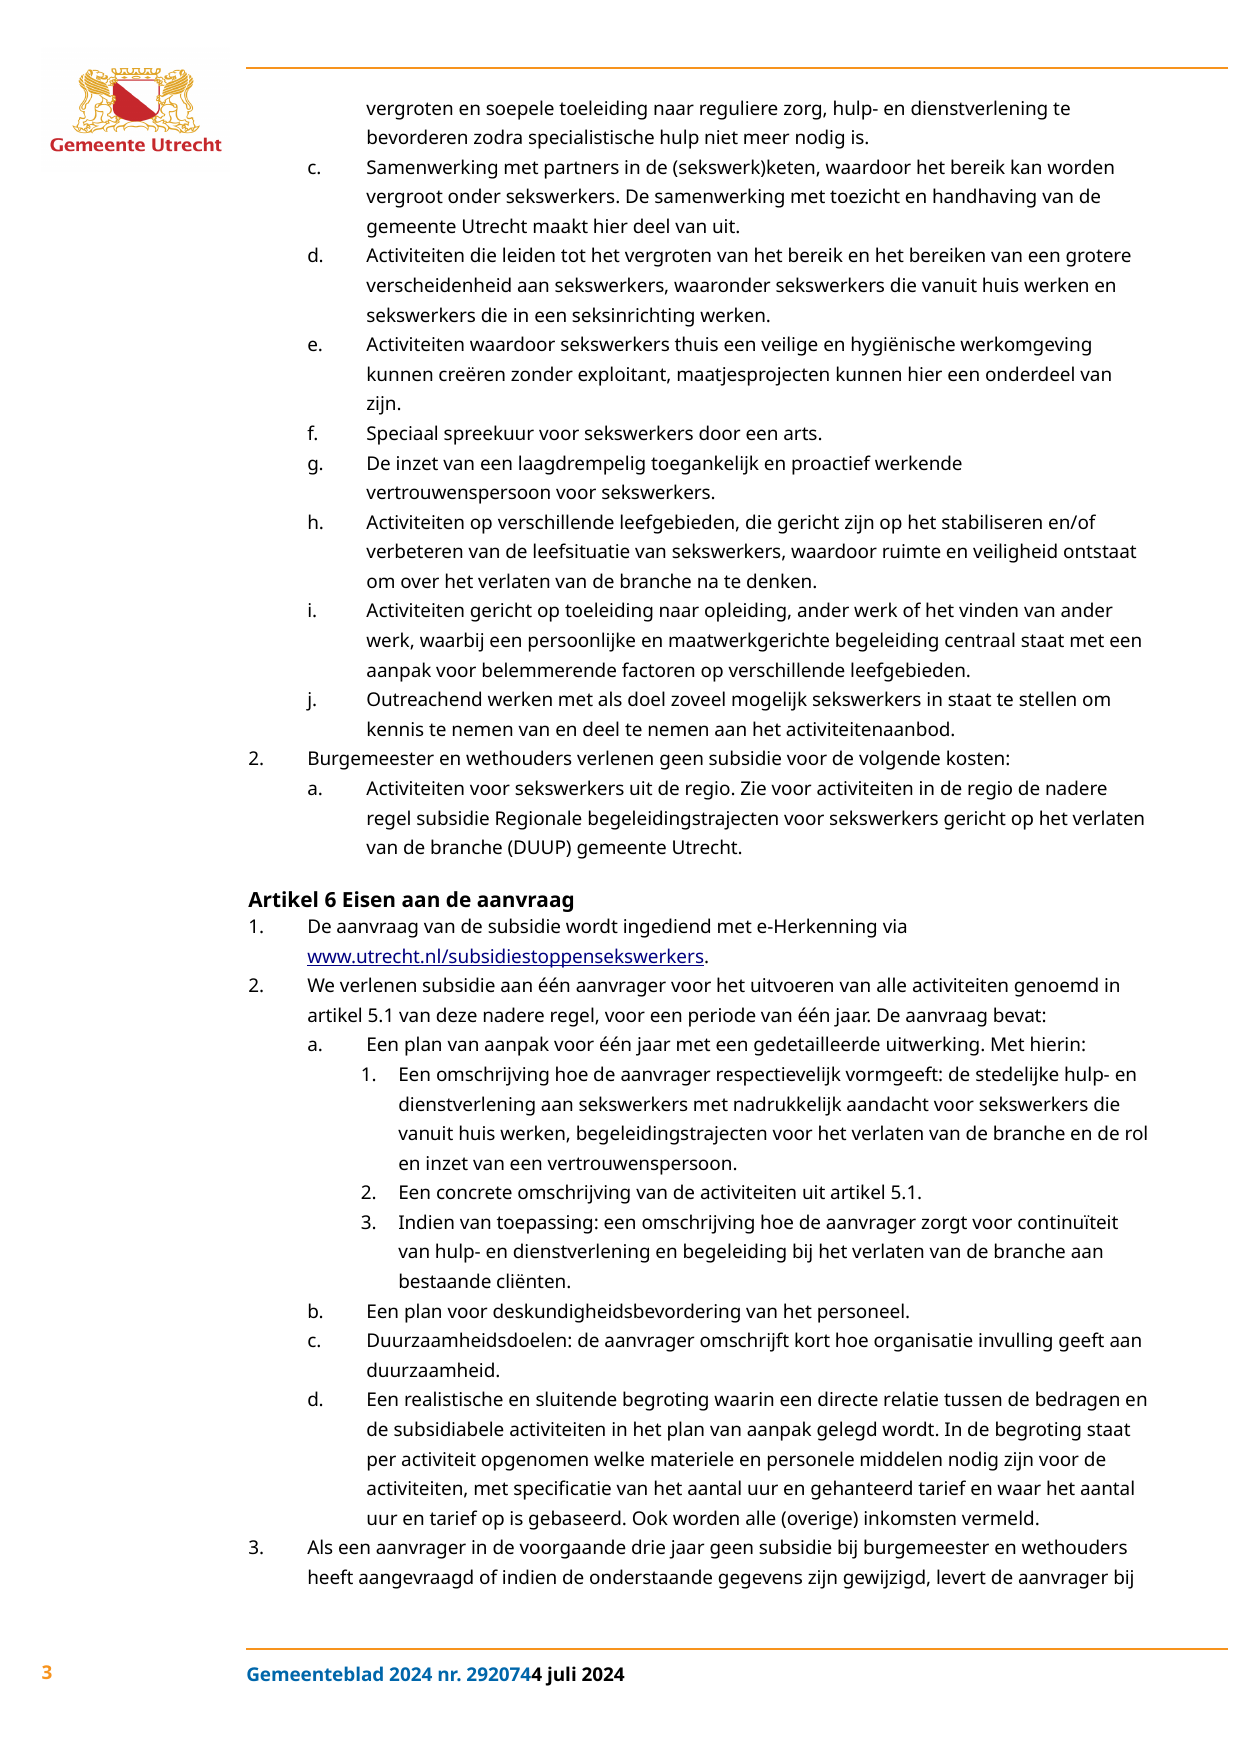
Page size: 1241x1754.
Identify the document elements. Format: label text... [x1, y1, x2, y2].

list Outreachend werken met als doel zoveel mogelijk sekswerkers in staat te stellen om kennis te nemen van en deel te nemen aan het activiteitenaanbod. [307, 686, 1152, 742]
list Een plan voor deskundigheidsbevordering van het personeel. [307, 1298, 1152, 1323]
list Activiteiten die leiden tot het vergroten van het bereik en het bereiken van een grotere verscheidenheid aan sekswerkers, waaronder sekswerkers die vanuit huis werken en sekswerkers die in een seksinrichting werken. [307, 243, 1152, 328]
picture [41, 47, 231, 172]
list We verlenen subsidie aan één aanvrager voor het uitvoeren van alle activiteiten genoemd in artikel 5.1 van deze nadere regel, voor een periode van één jaar. De aanvraag bevat: [248, 972, 1152, 1028]
text Artikel 6 Eisen aan de aanvraag [248, 885, 1152, 913]
list Activiteiten waardoor sekswerkers thuis een veilige en hygiënische werkomgeving kunnen creëren zonder exploitant, maatjesprojecten kunnen hier een onderdeel van zijn. [307, 331, 1152, 416]
list Activiteiten op verschillende leefgebieden, die gericht zijn op het stabiliseren en/of verbeteren van de leefsituatie van sekswerkers, waardoor ruimte en veiligheid ontstaat om over het verlaten van de branche na te denken. [307, 509, 1152, 594]
list Duurzaamheidsdoelen: de aanvrager omschrijft kort hoe organisatie invulling geeft aan duurzaamheid. [307, 1327, 1152, 1383]
list Als een aanvrager in de voorgaande drie jaar geen subsidie bij burgemeester en wethouders heeft aangevraagd of indien de onderstaande gegevens zijn gewijzigd, levert de aanvrager bij [248, 1534, 1152, 1590]
list vergroten en soepele toeleiding naar reguliere zorg, hulp- en dienstverlening te bevorderen zodra specialistische hulp niet meer nodig is. [307, 95, 1152, 150]
list De inzet van een laagdrempelig toegankelijk en proactief werkende vertrouwenspersoon voor sekswerkers. [307, 450, 1152, 505]
list Activiteiten voor sekswerkers uit de regio. Zie voor activiteiten in de regio de nadere regel subsidie Regionale begeleidingstrajecten voor sekswerkers gericht op het verlaten van de branche (DUUP) gemeente Utrecht. [307, 775, 1152, 860]
list Samenwerking met partners in de (sekswerk)keten, waardoor het bereik kan worden vergroot onder sekswerkers. De samenwerking met toezicht en handhaving van de gemeente Utrecht maakt hier deel van uit. [307, 154, 1152, 239]
list Een concrete omschrijving van de activiteiten uit artikel 5.1. [361, 1179, 1152, 1205]
list Een plan van aanpak voor één jaar met een gedetailleerde uitwerking. Met hierin: [307, 1032, 1152, 1057]
list Speciaal spreekuur voor sekswerkers door een arts. [307, 420, 1152, 446]
list Een omschrijving hoe de aanvrager respectievelijk vormgeeft: de stedelijke hulp- en dienstverlening aan sekswerkers met nadrukkelijk aandacht voor sekswerkers die vanuit huis werken, begeleidingstrajecten voor het verlaten van de branche en de rol en inzet van een vertrouwenspersoon. [361, 1061, 1152, 1176]
list Indien van toepassing: een omschrijving hoe de aanvrager zorgt voor continuïteit van hulp- en dienstverlening en begeleiding bij het verlaten van de branche aan bestaande cliënten. [361, 1209, 1152, 1294]
list Activiteiten gericht op toeleiding naar opleiding, ander werk of het vinden van ander werk, waarbij een persoonlijke en maatwerkgerichte begeleiding centraal staat met een aanpak voor belemmerende factoren op verschillende leefgebieden. [307, 598, 1152, 683]
list Burgemeester en wethouders verlenen geen subsidie voor de volgende kosten: [248, 746, 1152, 771]
list Een realistische en sluitende begroting waarin een directe relatie tussen de bedragen en de subsidiabele activiteiten in het plan van aanpak gelegd wordt. In de begroting staat per activiteit opgenomen welke materiele en personele middelen nodig zijn voor de activiteiten, met specificatie van het aantal uur en gehanteerd tarief en waar het aantal uur en tarief op is gebaseerd. Ook worden alle (overige) inkomsten vermeld. [307, 1387, 1152, 1531]
list De aanvraag van de subsidie wordt ingediend met e-Herkenning via www.utrecht.nl/subsidiestoppensekswerkers. [248, 913, 1152, 968]
